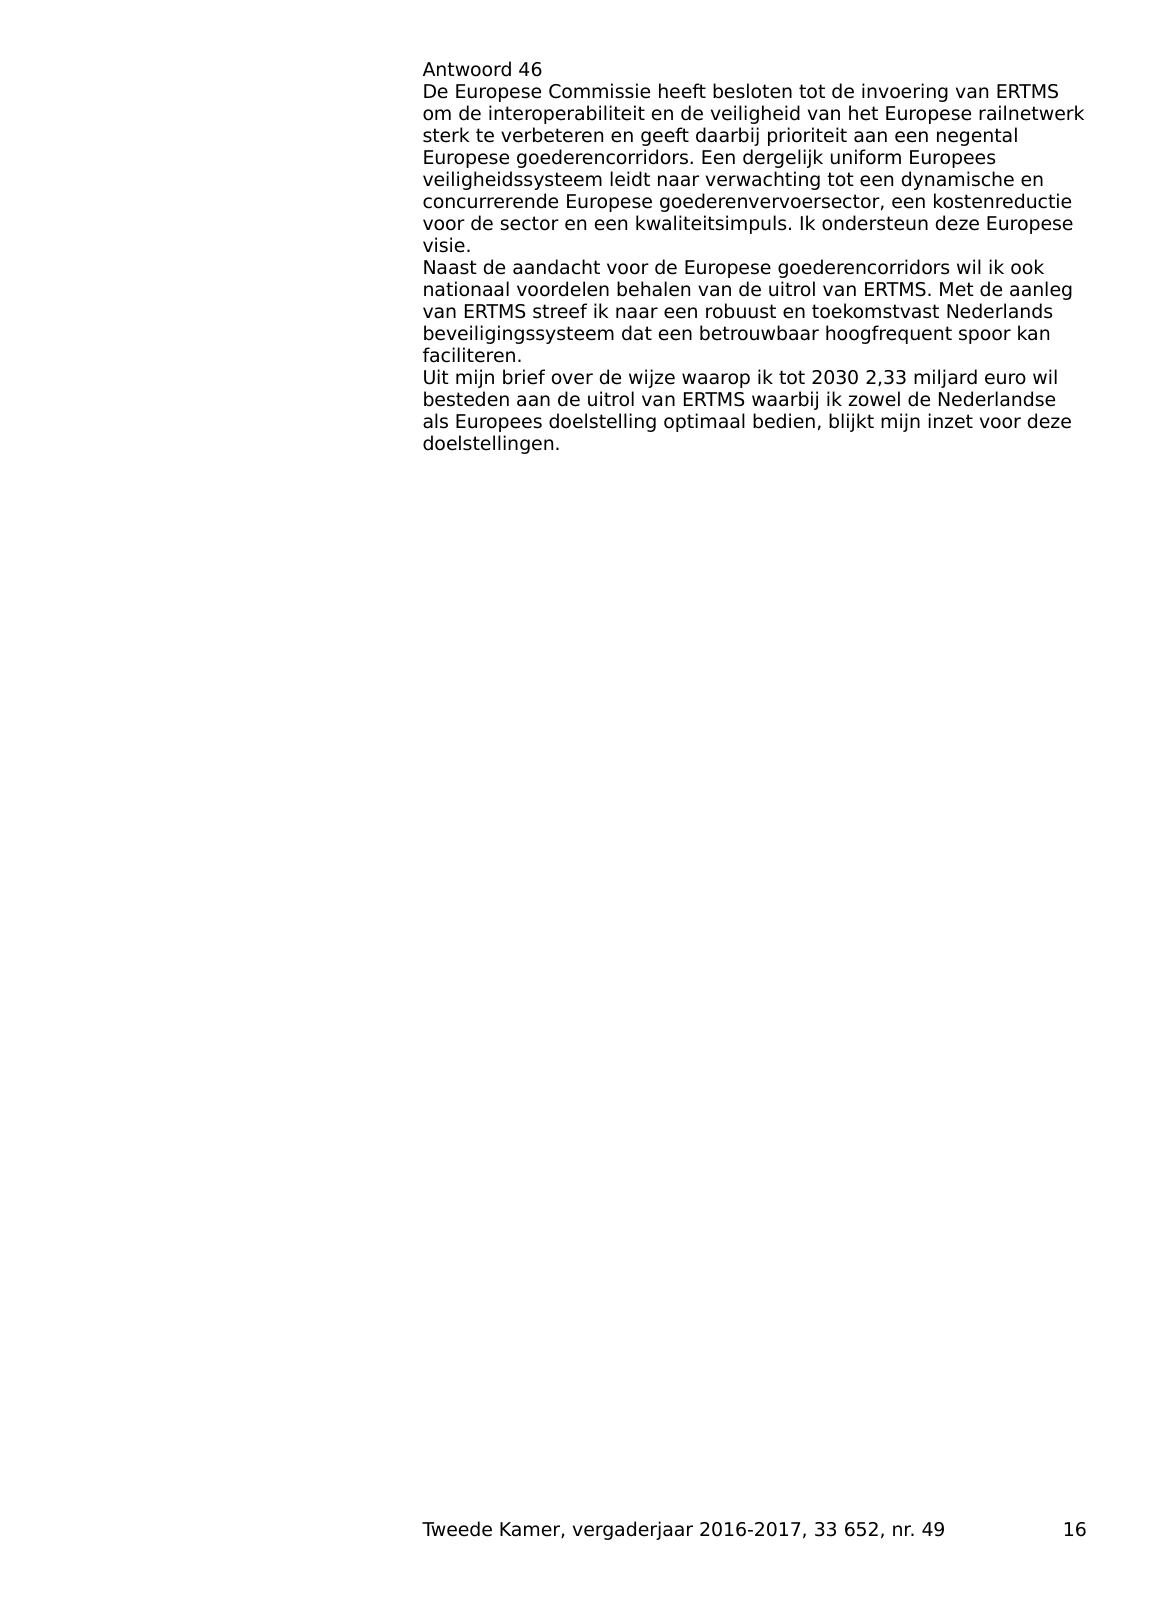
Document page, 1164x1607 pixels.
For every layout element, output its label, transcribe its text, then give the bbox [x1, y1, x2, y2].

text Naast de aandacht voor de Europese goederencorridors wil ik ook nationaal voordelen behalen van de uitrol van ERTMS. Met de aanleg van ERTMS streef ik naar een robuust en toekomstvast Nederlands beveiligingssysteem dat een betrouwbaar hoogfrequent spoor kan faciliteren. [422, 257, 1087, 367]
text De Europese Commissie heeft besloten tot de invoering van ERTMS om de interoperabiliteit en de veiligheid van het Europese railnetwerk sterk te verbeteren en geeft daarbij prioriteit aan een negental Europese goederencorridors. Een dergelijk uniform Europees veiligheidssysteem leidt naar verwachting tot een dynamische en concurrerende Europese goederenvervoersector, een kostenreductie voor de sector en een kwaliteitsimpuls. Ik ondersteun deze Europese visie. [422, 81, 1087, 257]
text Uit mijn brief over de wijze waarop ik tot 2030 2,33 miljard euro wil besteden aan de uitrol van ERTMS waarbij ik zowel de Nederlandse als Europees doelstelling optimaal bedien, blijkt mijn inzet voor deze doelstellingen. [422, 367, 1087, 455]
text Antwoord 46 [422, 59, 1087, 81]
